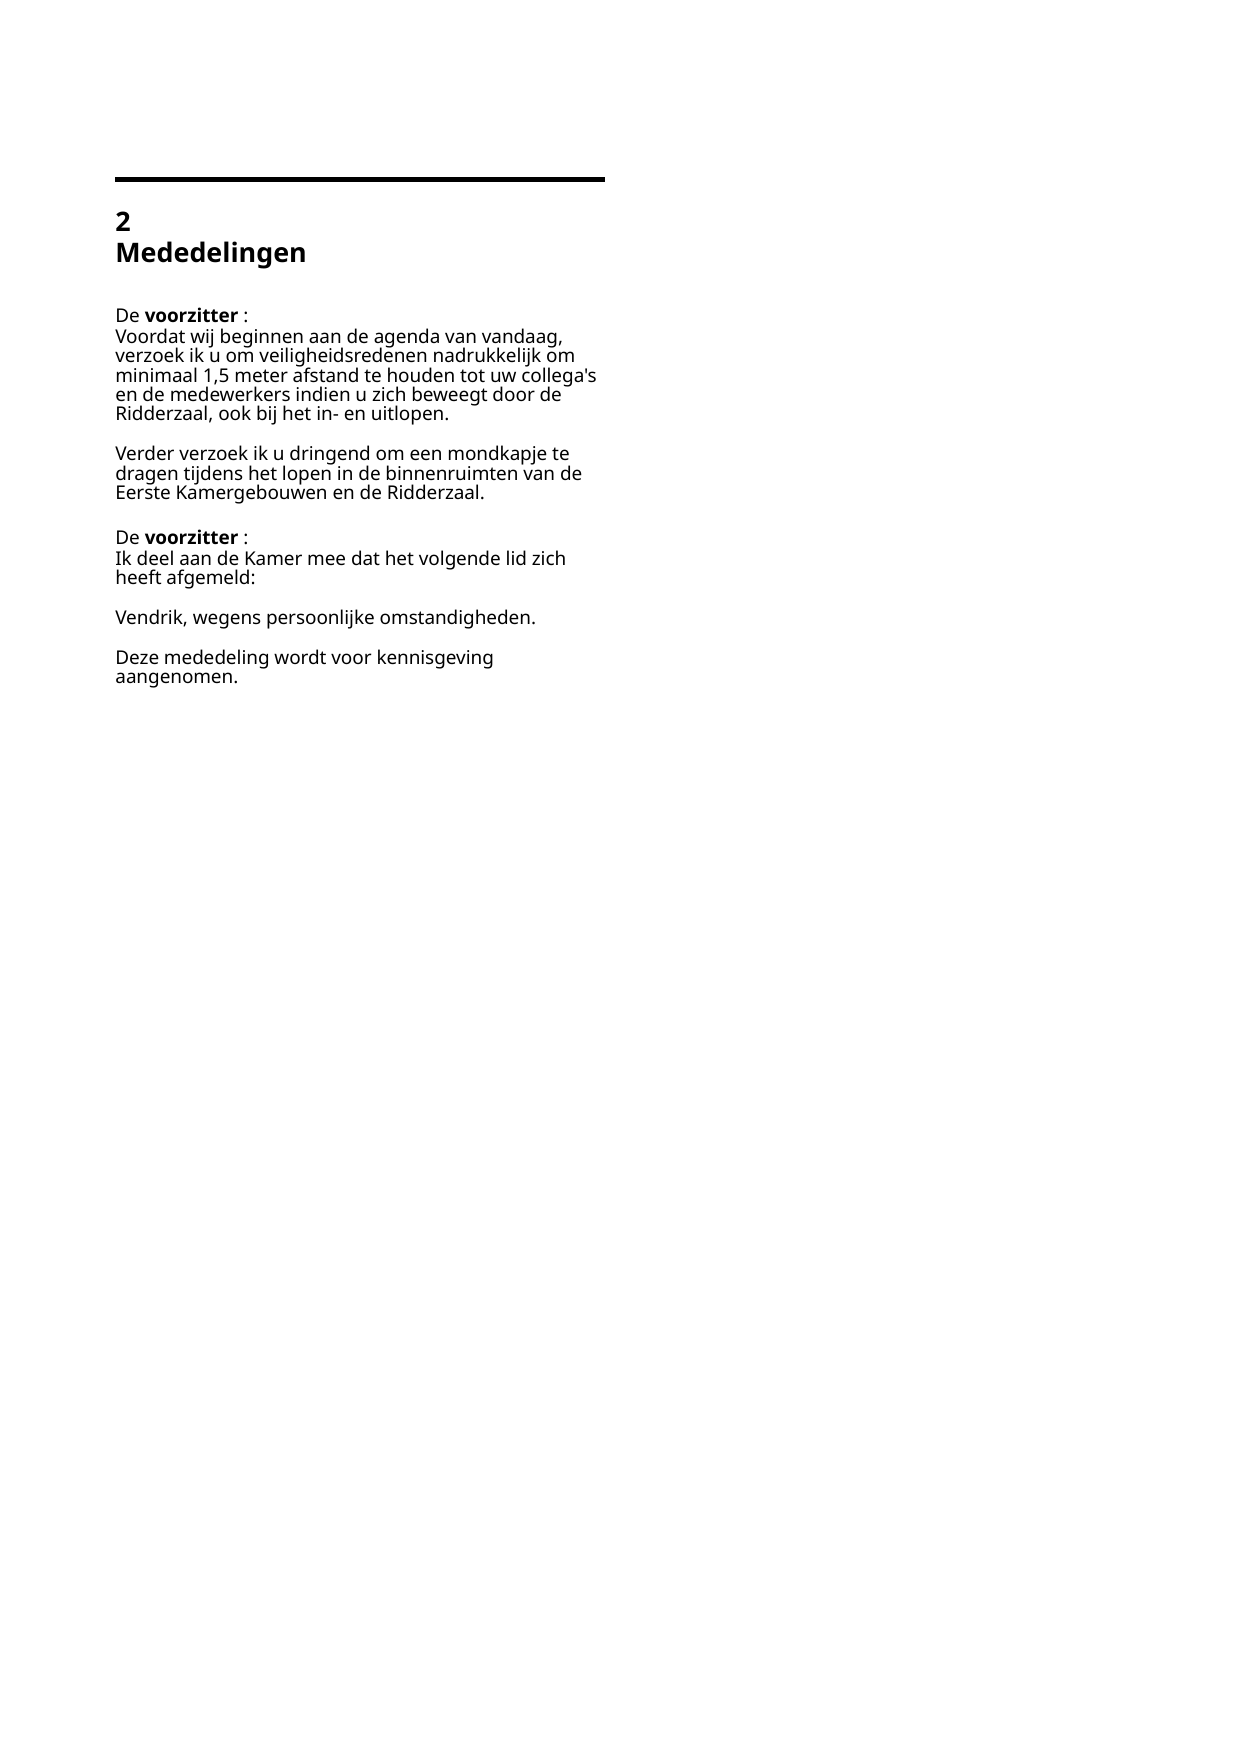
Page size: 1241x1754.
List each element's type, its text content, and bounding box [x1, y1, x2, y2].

text 2 [115, 203, 605, 239]
text Verder verzoek ik u dringend om een mondkapje te dragen tijdens het lopen in de binnenruimten van de Eerste Kamergebouwen en de Ridderzaal. [115, 445, 605, 503]
text Vendrik, wegens persoonlijke omstandigheden. [115, 609, 605, 628]
text Mededelingen [115, 239, 605, 283]
text De voorzitter : [115, 524, 605, 549]
text De voorzitter : [115, 302, 605, 328]
text Deze mededeling wordt voor kennisgeving aangenomen. [115, 649, 605, 687]
text Ik deel aan de Kamer mee dat het volgende lid zich heeft afgemeld: [115, 549, 605, 588]
text Voordat wij beginnen aan de agenda van vandaag, verzoek ik u om veiligheidsredenen nadrukkelijk om minimaal 1,5 meter afstand te houden tot uw collega's en de medewerkers indien u zich beweegt door de Ridderzaal, ook bij het in- en uitlopen. [115, 328, 605, 424]
